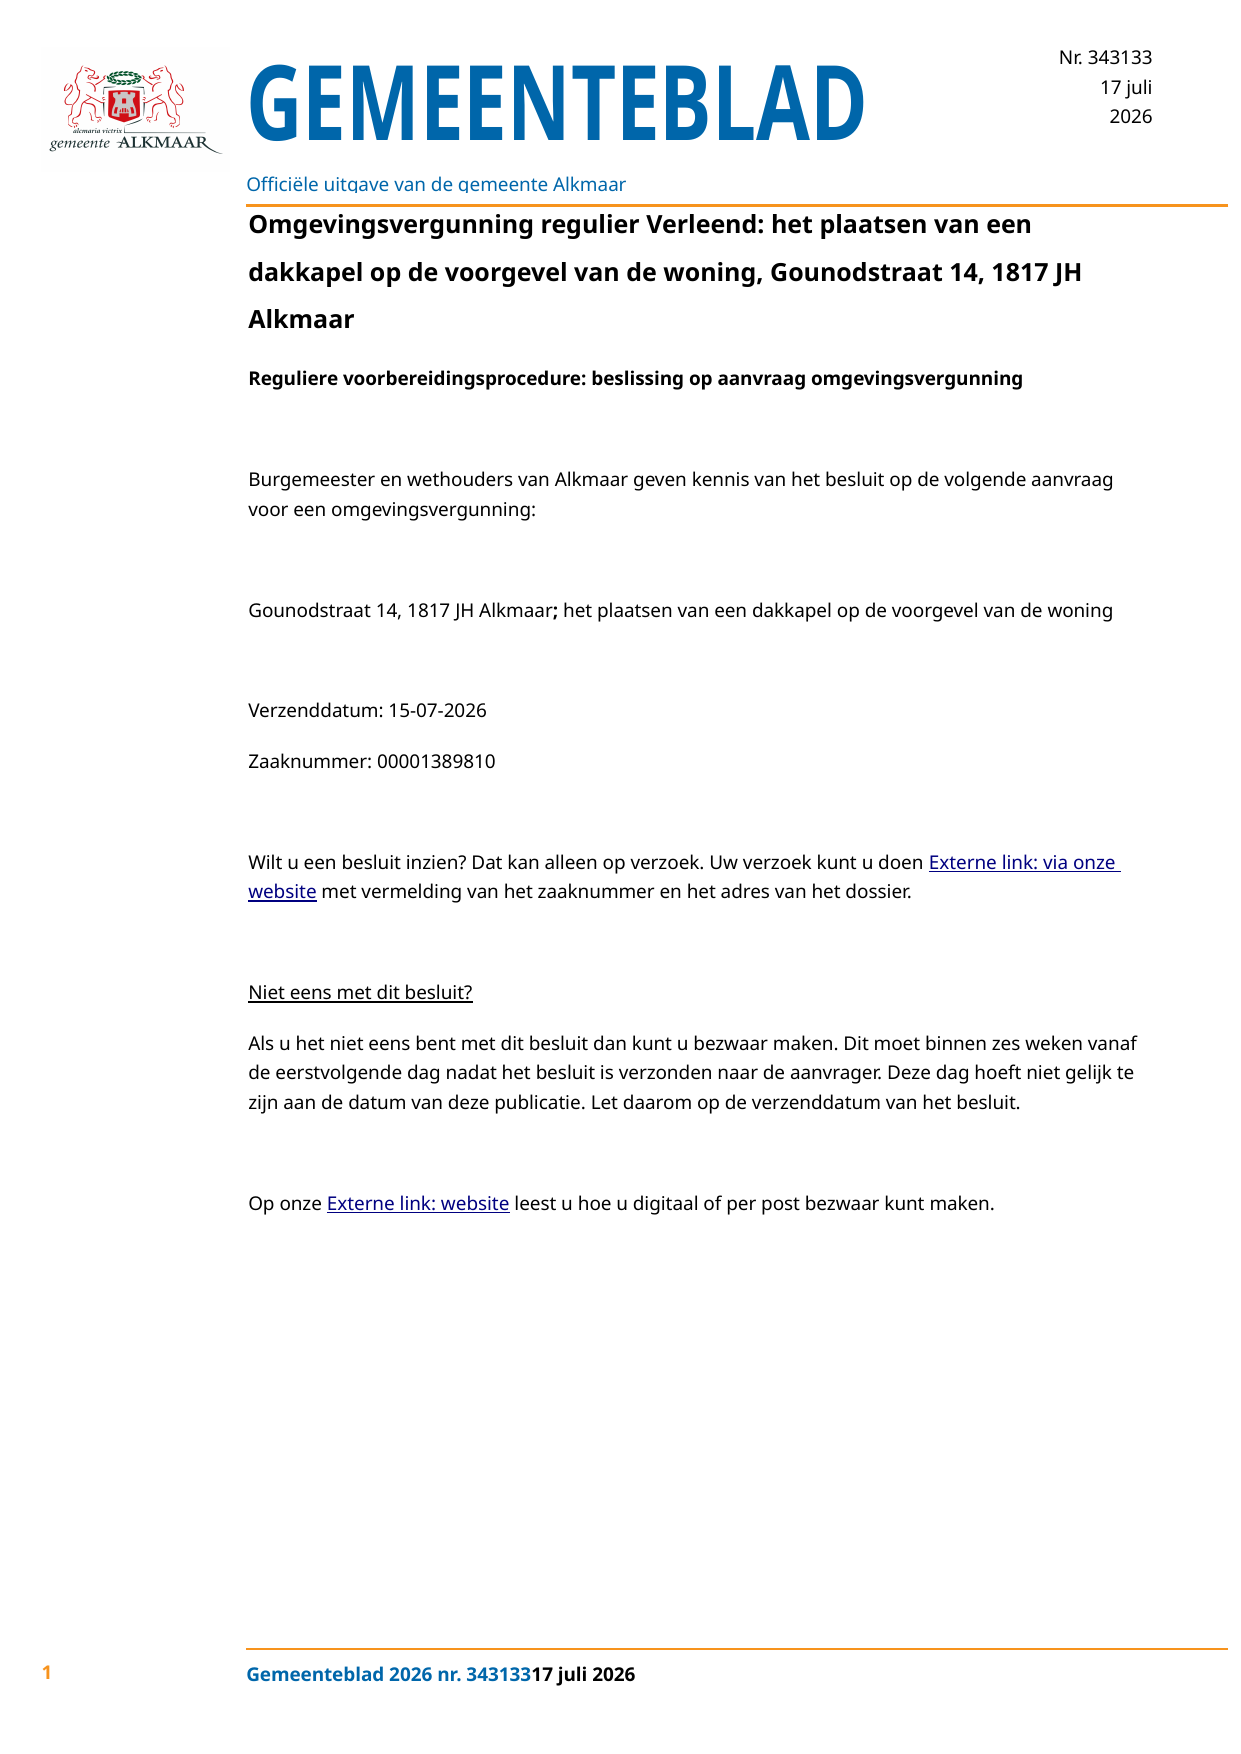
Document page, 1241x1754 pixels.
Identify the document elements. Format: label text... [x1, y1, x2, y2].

text Zaaknummer: 00001389810 [248, 748, 1152, 774]
text Gounodstraat 14, 1817 JH Alkmaar; het plaatsen van een dakkapel op de voorgevel van de woning [248, 597, 1152, 622]
text Niet eens met dit besluit? [248, 979, 1152, 1005]
text Als u het niet eens bent met dit besluit dan kunt u bezwaar maken. Dit moet binnen zes weken vanaf de eerstvolgende dag nadat het besluit is verzonden naar de aanvrager. Deze dag hoeft niet gelijk te zijn aan de datum van deze publicatie. Let daarom op de verzenddatum van het besluit. [248, 1030, 1152, 1114]
text Burgemeester en wethouders van Alkmaar geven kennis van het besluit op de volgende aanvraag voor een omgevingsvergunning: [248, 466, 1152, 522]
picture [41, 47, 231, 172]
text Omgevingsvergunning regulier Verleend: het plaatsen van een dakkapel op de voorgevel van de woning, Gounodstraat 14, 1817 JH Alkmaar [248, 207, 1152, 336]
text Verzenddatum: 15-07-2026 [248, 698, 1152, 723]
text Reguliere voorbereidingsprocedure: beslissing op aanvraag omgevingsvergunning [248, 366, 1152, 391]
text Wilt u een besluit inzien? Dat kan alleen op verzoek. Uw verzoek kunt u doen Externe link: via onze website met vermelding van het zaaknummer en het adres van het dossier. [248, 849, 1152, 904]
text Op onze Externe link: website leest u hoe u digitaal of per post bezwaar kunt maken. [248, 1190, 1152, 1215]
